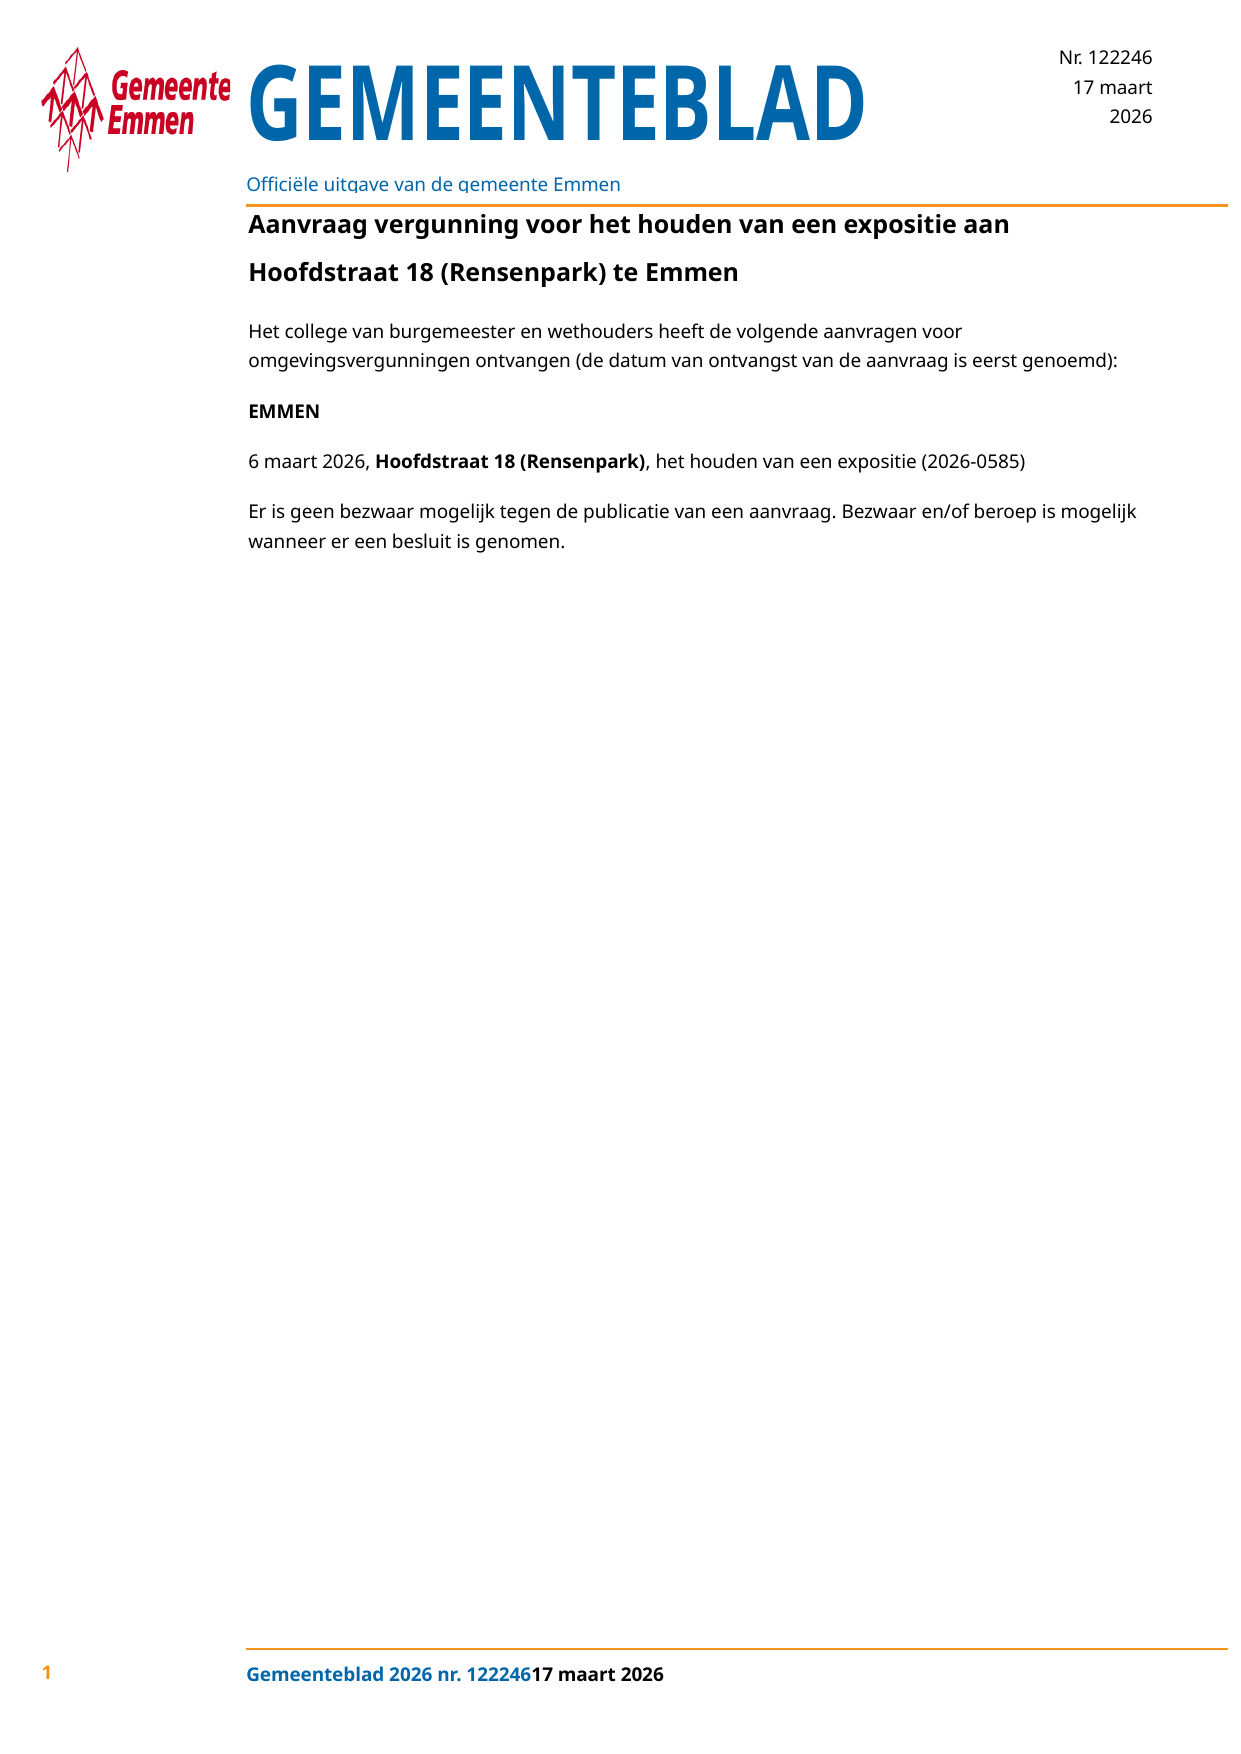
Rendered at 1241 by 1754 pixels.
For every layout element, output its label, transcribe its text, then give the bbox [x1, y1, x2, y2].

text 6 maart 2026, Hoofdstraat 18 (Rensenpark), het houden van een expositie (2026-0585) [248, 448, 1152, 474]
text Het college van burgemeester en wethouders heeft de volgende aanvragen voor omgevingsvergunningen ontvangen (de datum van ontvangst van de aanvraag is eerst genoemd): [248, 318, 1152, 373]
text Aanvraag vergunning voor het houden van een expositie aan Hoofdstraat 18 (Rensenpark) te Emmen [248, 207, 1152, 288]
text EMMEN [248, 398, 1152, 424]
text Er is geen bezwaar mogelijk tegen de publicatie van een aanvraag. Bezwaar en/of beroep is mogelijk wanneer er een besluit is genomen. [248, 499, 1152, 554]
picture [41, 47, 231, 172]
